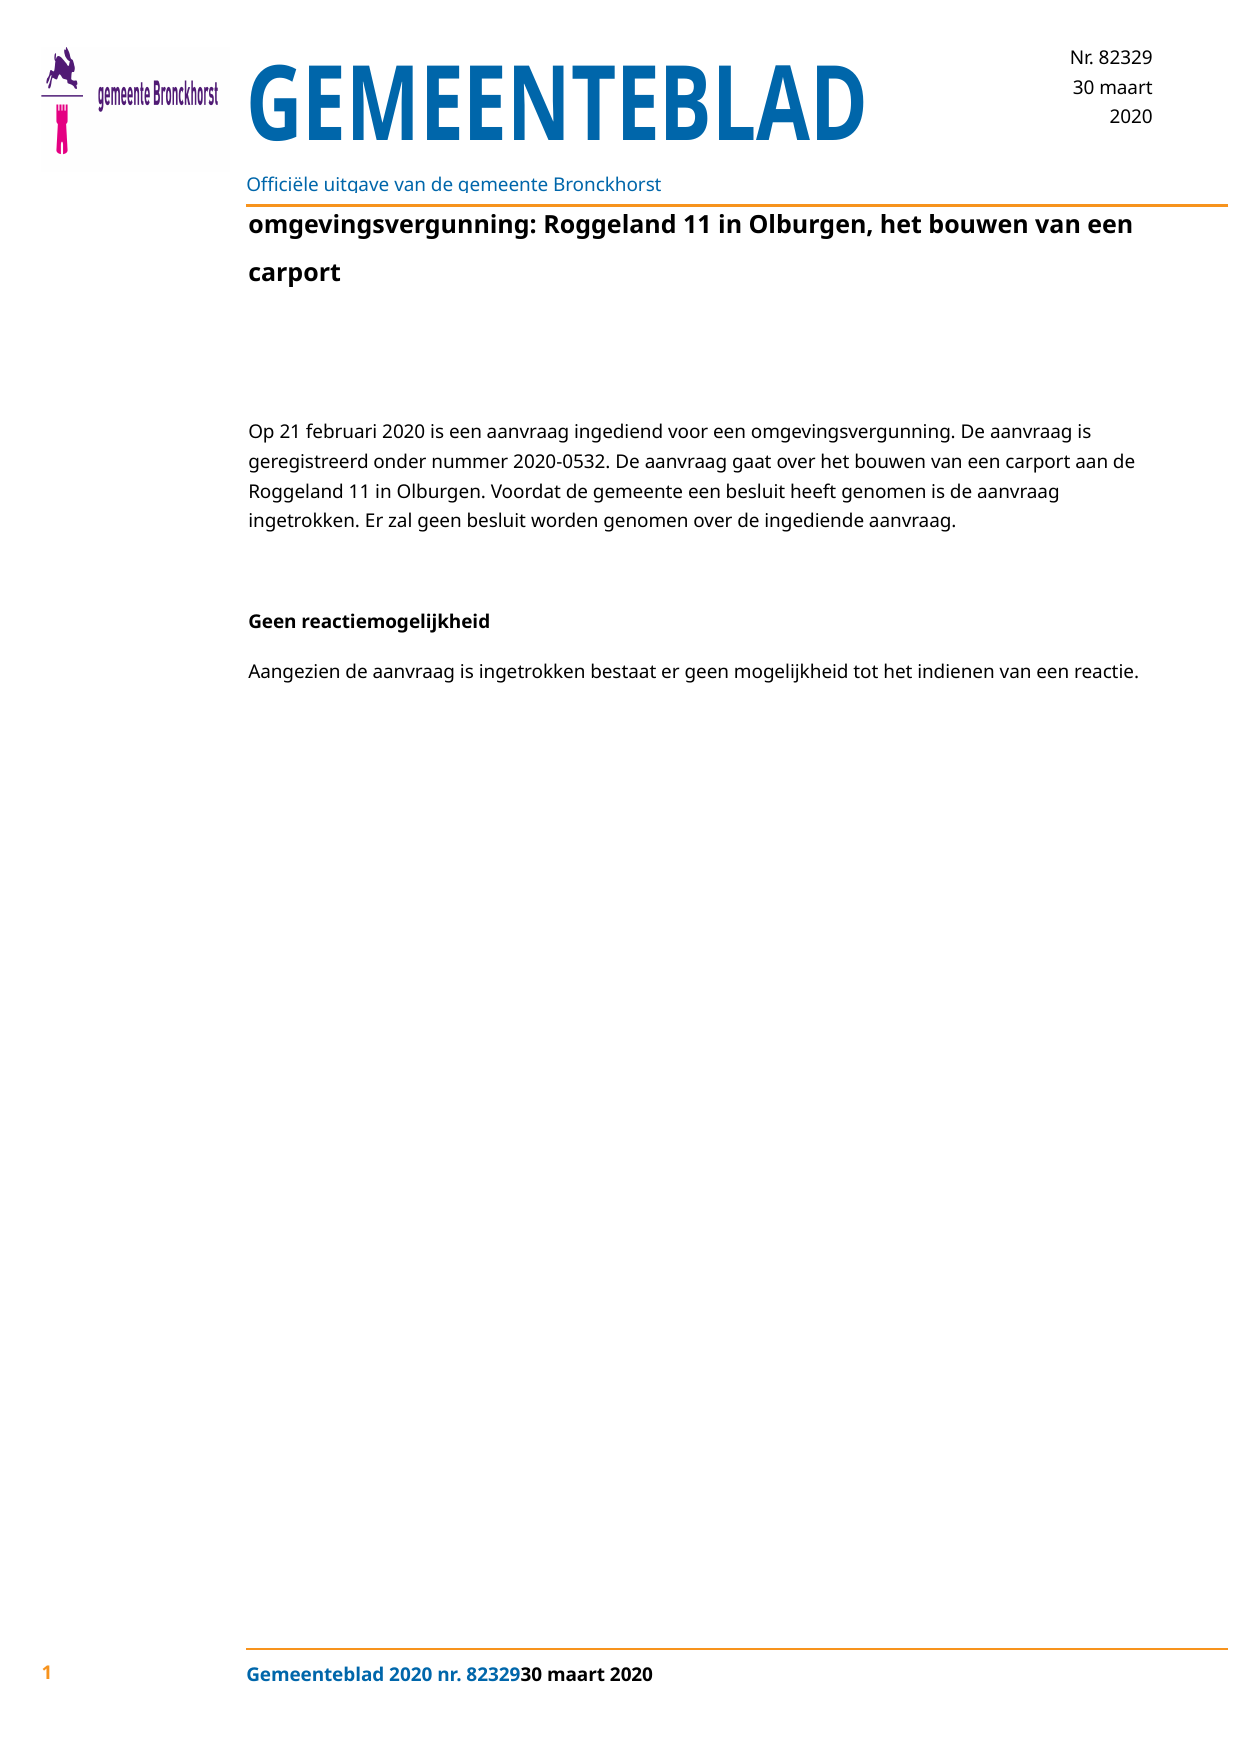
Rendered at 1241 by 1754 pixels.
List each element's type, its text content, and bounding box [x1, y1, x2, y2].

text Aangezien de aanvraag is ingetrokken bestaat er geen mogelijkheid tot het indienen van een reactie. [248, 659, 1152, 684]
text Op 21 februari 2020 is een aanvraag ingediend voor een omgevingsvergunning. De aanvraag is geregistreerd onder nummer 2020-0532. De aanvraag gaat over het bouwen van een carport aan de Roggeland 11 in Olburgen. Voordat de gemeente een besluit heeft genomen is de aanvraag ingetrokken. Er zal geen besluit worden genomen over de ingediende aanvraag. [248, 419, 1152, 533]
text omgevingsvergunning: Roggeland 11 in Olburgen, het bouwen van een carport [248, 207, 1152, 288]
picture [41, 47, 231, 172]
text Geen reactiemogelijkheid [248, 608, 1152, 634]
